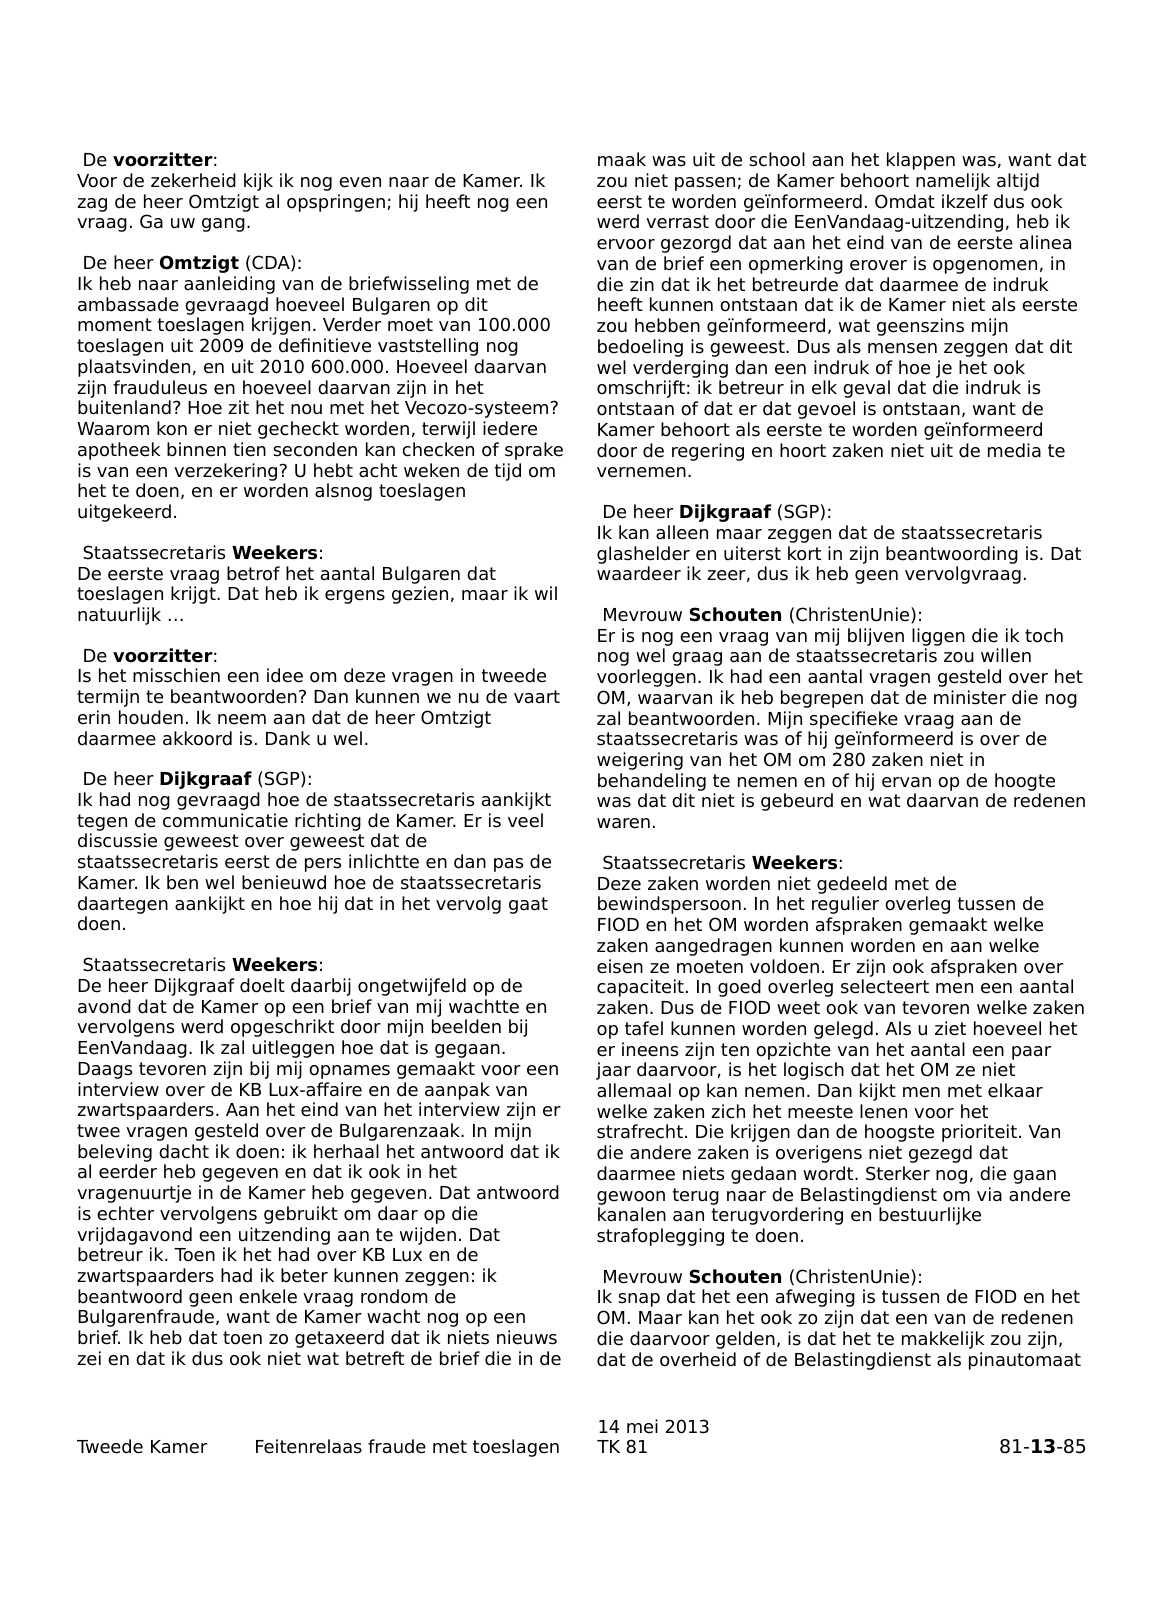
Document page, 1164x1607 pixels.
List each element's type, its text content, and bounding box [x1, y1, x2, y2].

text Er is nog een vraag van mij blijven liggen die ik toch nog wel graag aan de staatssecretaris zou willen voorleggen. Ik had een aantal vragen gesteld over het OM, waarvan ik heb begrepen dat de minister die nog zal beantwoorden. Mijn specifieke vraag aan de staatssecretaris was of hij geïnformeerd is over de weigering van het OM om 280 zaken niet in behandeling te nemen en of hij ervan op de hoogte was dat dit niet is gebeurd en wat daarvan de redenen waren. [596, 626, 1087, 833]
text De heer Dijkgraaf (SGP): [77, 769, 567, 790]
text Staatssecretaris Weekers: [596, 853, 1087, 873]
text Deze zaken worden niet gedeeld met de bewindspersoon. In het regulier overleg tussen de FIOD en het OM worden afspraken gemaakt welke zaken aangedragen kunnen worden en aan welke eisen ze moeten voldoen. Er zijn ook afspraken over capaciteit. In goed overleg selecteert men een aantal zaken. Dus de FIOD weet ook van tevoren welke zaken op tafel kunnen worden gelegd. Als u ziet hoeveel het er ineens zijn ten opzichte van het aantal een paar jaar daarvoor, is het logisch dat het OM ze niet allemaal op kan nemen. Dan kijkt men met elkaar welke zaken zich het meeste lenen voor het strafrecht. Die krijgen dan de hoogste prioriteit. Van die andere zaken is overigens niet gezegd dat daarmee niets gedaan wordt. Sterker nog, die gaan gewoon terug naar de Belastingdienst om via andere kanalen aan terugvordering en bestuurlijke strafoplegging te doen. [596, 873, 1087, 1247]
text Ik kan alleen maar zeggen dat de staatssecretaris glashelder en uiterst kort in zijn beantwoording is. Dat waardeer ik zeer, dus ik heb geen vervolgvraag. [596, 523, 1087, 585]
text Ik snap dat het een afweging is tussen de FIOD en het OM. Maar kan het ook zo zijn dat een van de redenen die daarvoor gelden, is dat het te makkelijk zou zijn, dat de overheid of de Belastingdienst als pinautomaat [596, 1287, 1087, 1370]
text Mevrouw Schouten (ChristenUnie): [596, 1267, 1087, 1287]
text Is het misschien een idee om deze vragen in tweede termijn te beantwoorden? Dan kunnen we nu de vaart erin houden. Ik neem aan dat de heer Omtzigt daarmee akkoord is. Dank u wel. [77, 666, 567, 749]
text De voorzitter: [77, 646, 567, 666]
text Ik had nog gevraagd hoe de staatssecretaris aankijkt tegen de communicatie richting de Kamer. Er is veel discussie geweest over geweest dat de staatssecretaris eerst de pers inlichtte en dan pas de Kamer. Ik ben wel benieuwd hoe de staatssecretaris daartegen aankijkt en hoe hij dat in het vervolg gaat doen. [77, 790, 567, 935]
text De heer Omtzigt (CDA): [77, 253, 567, 274]
text De heer Dijkgraaf (SGP): [596, 502, 1087, 523]
text De heer Dijkgraaf doelt daarbij ongetwijfeld op de avond dat de Kamer op een brief van mij wachtte en vervolgens werd opgeschrikt door mijn beelden bij EenVandaag. Ik zal uitleggen hoe dat is gegaan. Daags tevoren zijn bij mij opnames gemaakt voor een interview over de KB Lux-affaire en de aanpak van zwartspaarders. Aan het eind van het interview zijn er twee vragen gesteld over de Bulgarenzaak. In mijn beleving dacht ik doen: ik herhaal het antwoord dat ik al eerder heb gegeven en dat ik ook in het vragenuurtje in de Kamer heb gegeven. Dat antwoord is echter vervolgens gebruikt om daar op die vrijdagavond een uitzending aan te wijden. Dat betreur ik. Toen ik het had over KB Lux en de zwartspaarders had ik beter kunnen zeggen: ik beantwoord geen enkele vraag rondom de Bulgarenfraude, want de Kamer wacht nog op een brief. Ik heb dat toen zo getaxeerd dat ik niets nieuws zei en dat ik dus ook niet wat betreft de brief die in de [77, 976, 567, 1369]
text Staatssecretaris Weekers: [77, 955, 567, 976]
text De eerste vraag betrof het aantal Bulgaren dat toeslagen krijgt. Dat heb ik ergens gezien, maar ik wil natuurlijk … [77, 563, 567, 626]
text Staatssecretaris Weekers: [77, 543, 567, 563]
text Mevrouw Schouten (ChristenUnie): [596, 605, 1087, 626]
text Voor de zekerheid kijk ik nog even naar de Kamer. Ik zag de heer Omtzigt al opspringen; hij heeft nog een vraag. Ga uw gang. [77, 171, 567, 233]
text Ik heb naar aanleiding van de briefwisseling met de ambassade gevraagd hoeveel Bulgaren op dit moment toeslagen krijgen. Verder moet van 100.000 toeslagen uit 2009 de definitieve vaststelling nog plaatsvinden, en uit 2010 600.000. Hoeveel daarvan zijn frauduleus en hoeveel daarvan zijn in het buitenland? Hoe zit het nou met het Vecozo-systeem? Waarom kon er niet gecheckt worden, terwijl iedere apotheek binnen tien seconden kan checken of sprake is van een verzekering? U hebt acht weken de tijd om het te doen, en er worden alsnog toeslagen uitgekeerd. [77, 274, 567, 523]
text De voorzitter: [77, 150, 567, 171]
text maak was uit de school aan het klappen was, want dat zou niet passen; de Kamer behoort namelijk altijd eerst te worden geïnformeerd. Omdat ikzelf dus ook werd verrast door die EenVandaag-uitzending, heb ik ervoor gezorgd dat aan het eind van de eerste alinea van de brief een opmerking erover is opgenomen, in die zin dat ik het betreurde dat daarmee de indruk heeft kunnen ontstaan dat ik de Kamer niet als eerste zou hebben geïnformeerd, wat geenszins mijn bedoeling is geweest. Dus als mensen zeggen dat dit wel verderging dan een indruk of hoe je het ook omschrijft: ik betreur in elk geval dat die indruk is ontstaan of dat er dat gevoel is ontstaan, want de Kamer behoort als eerste te worden geïnformeerd door de regering en hoort zaken niet uit de media te vernemen. [596, 150, 1087, 482]
